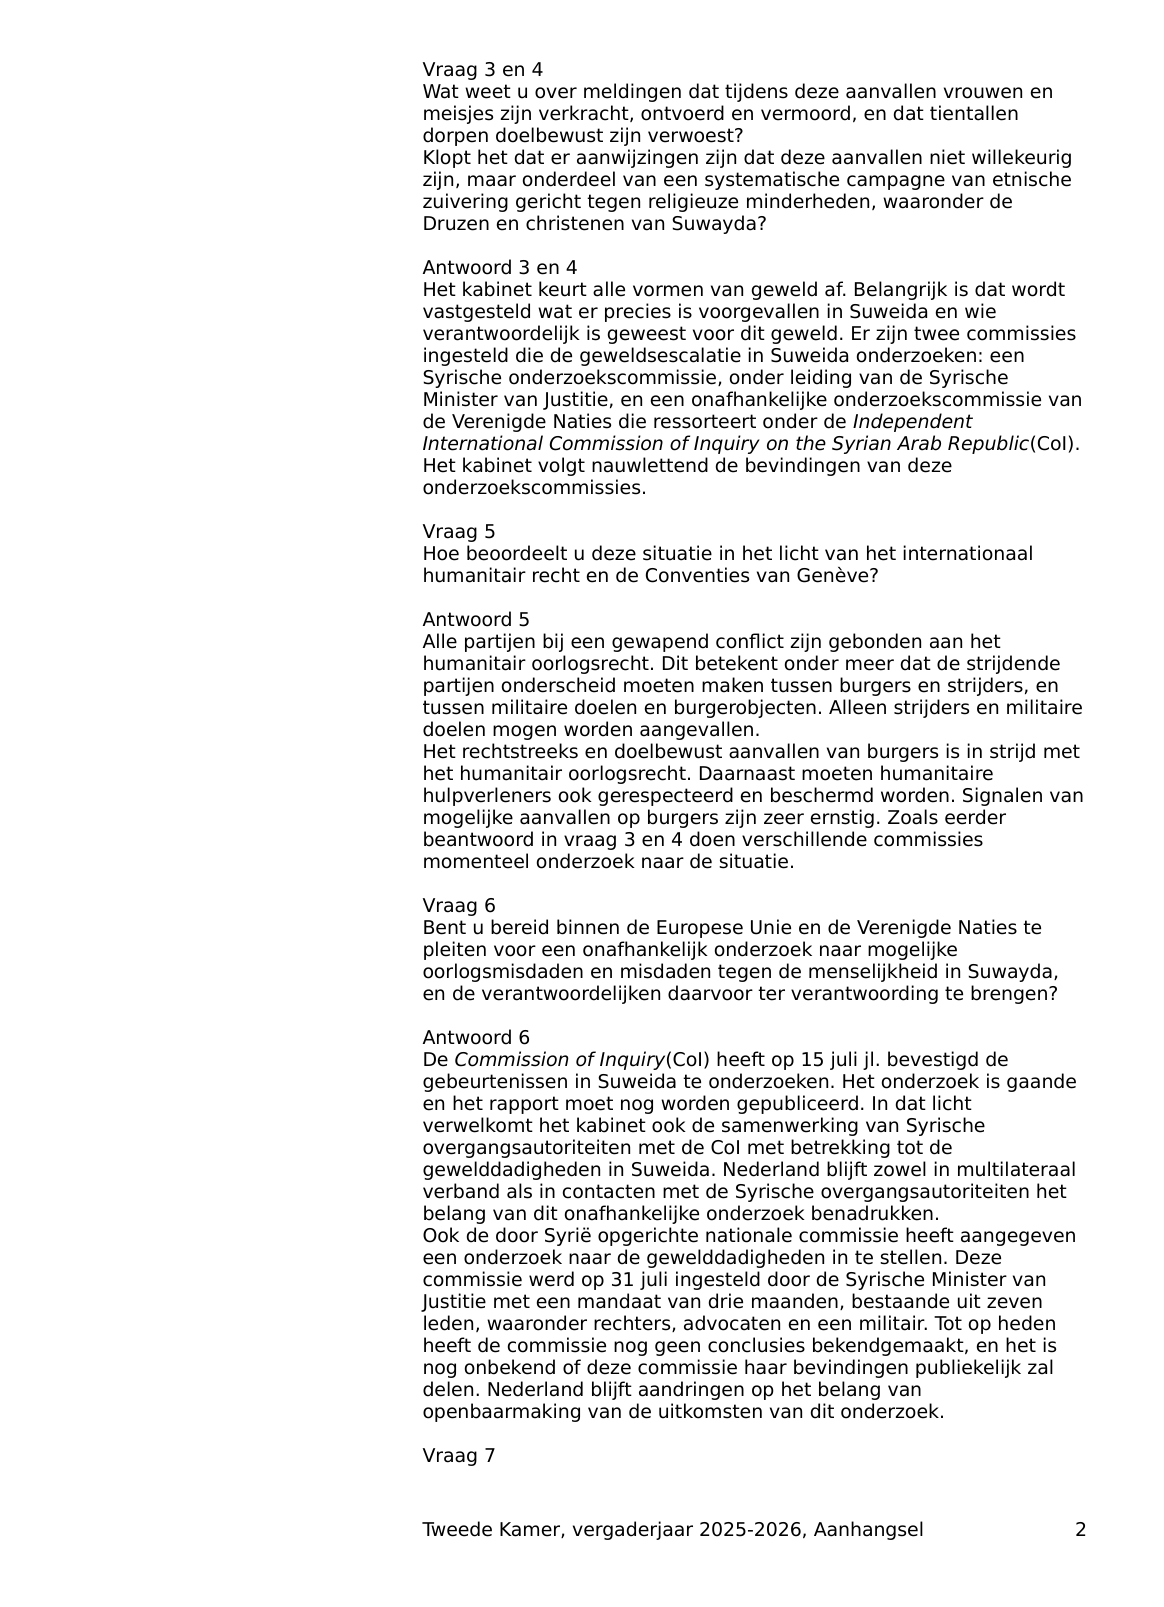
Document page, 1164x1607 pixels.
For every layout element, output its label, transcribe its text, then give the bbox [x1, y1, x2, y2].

text Het rechtstreeks en doelbewust aanvallen van burgers is in strijd met het humanitair oorlogsrecht. Daarnaast moeten humanitaire hulpverleners ook gerespecteerd en beschermd worden. Signalen van mogelijke aanvallen op burgers zijn zeer ernstig. Zoals eerder beantwoord in vraag 3 en 4 doen verschillende commissies momenteel onderzoek naar de situatie. [422, 741, 1087, 873]
text Vraag 5 [422, 521, 1087, 543]
text Antwoord 3 en 4 [422, 257, 1087, 279]
text Vraag 7 [422, 1445, 1087, 1467]
text Bent u bereid binnen de Europese Unie en de Verenigde Naties te pleiten voor een onafhankelijk onderzoek naar mogelijke oorlogsmisdaden en misdaden tegen de menselijkheid in Suwayda, en de verantwoordelijken daarvoor ter verantwoording te brengen? [422, 917, 1087, 1005]
text Wat weet u over meldingen dat tijdens deze aanvallen vrouwen en meisjes zijn verkracht, ontvoerd en vermoord, en dat tientallen dorpen doelbewust zijn verwoest? [422, 81, 1087, 147]
text Antwoord 6 [422, 1027, 1087, 1049]
text Hoe beoordeelt u deze situatie in het licht van het internationaal humanitair recht en de Conventies van Genève? [422, 543, 1087, 587]
text Ook de door Syrië opgerichte nationale commissie heeft aangegeven een onderzoek naar de gewelddadigheden in te stellen. Deze commissie werd op 31 juli ingesteld door de Syrische Minister van Justitie met een mandaat van drie maanden, bestaande uit zeven leden, waaronder rechters, advocaten en een militair. Tot op heden heeft de commissie nog geen conclusies bekendgemaakt, en het is nog onbekend of deze commissie haar bevindingen publiekelijk zal delen. Nederland blijft aandringen op het belang van openbaarmaking van de uitkomsten van dit onderzoek. [422, 1225, 1087, 1423]
text De Commission of Inquiry(CoI) heeft op 15 juli jl. bevestigd de gebeurtenissen in Suweida te onderzoeken. Het onderzoek is gaande en het rapport moet nog worden gepubliceerd. In dat licht verwelkomt het kabinet ook de samenwerking van Syrische overgangsautoriteiten met de CoI met betrekking tot de gewelddadigheden in Suweida. Nederland blijft zowel in multilateraal verband als in contacten met de Syrische overgangsautoriteiten het belang van dit onafhankelijke onderzoek benadrukken. [422, 1049, 1087, 1225]
text Antwoord 5 [422, 609, 1087, 631]
text Het kabinet keurt alle vormen van geweld af. Belangrijk is dat wordt vastgesteld wat er precies is voorgevallen in Suweida en wie verantwoordelijk is geweest voor dit geweld. Er zijn twee commissies ingesteld die de geweldsescalatie in Suweida onderzoeken: een Syrische onderzoekscommissie, onder leiding van de Syrische Minister van Justitie, en een onafhankelijke onderzoekscommissie van de Verenigde Naties die ressorteert onder de Independent International Commission of Inquiry on the Syrian Arab Republic(CoI). Het kabinet volgt nauwlettend de bevindingen van deze onderzoekscommissies. [422, 279, 1087, 499]
text Vraag 6 [422, 895, 1087, 917]
text Klopt het dat er aanwijzingen zijn dat deze aanvallen niet willekeurig zijn, maar onderdeel van een systematische campagne van etnische zuivering gericht tegen religieuze minderheden, waaronder de Druzen en christenen van Suwayda? [422, 147, 1087, 235]
text Vraag 3 en 4 [422, 59, 1087, 81]
text Alle partijen bij een gewapend conflict zijn gebonden aan het humanitair oorlogsrecht. Dit betekent onder meer dat de strijdende partijen onderscheid moeten maken tussen burgers en strijders, en tussen militaire doelen en burgerobjecten. Alleen strijders en militaire doelen mogen worden aangevallen. [422, 631, 1087, 741]
